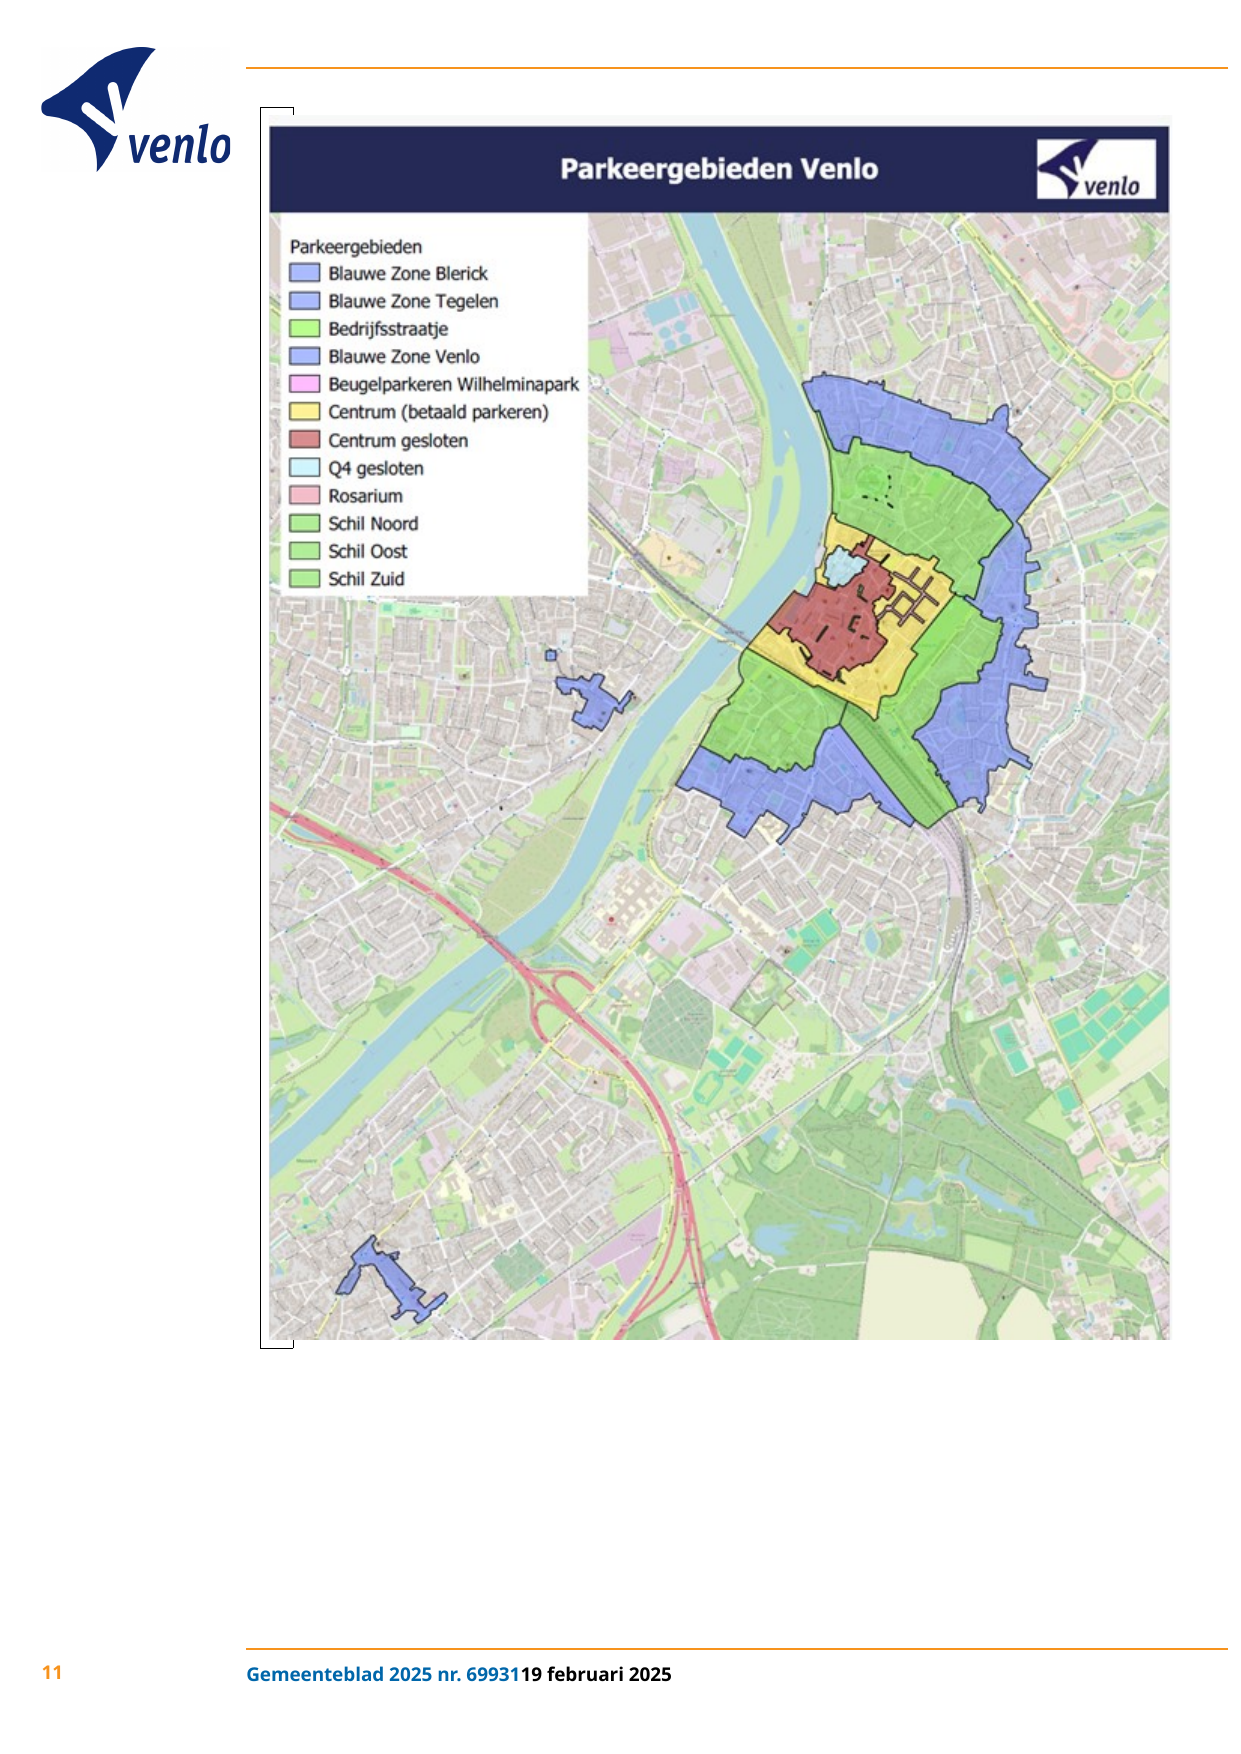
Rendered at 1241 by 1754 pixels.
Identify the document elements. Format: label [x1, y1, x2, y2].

picture [41, 47, 231, 172]
picture [268, 115, 1173, 1340]
